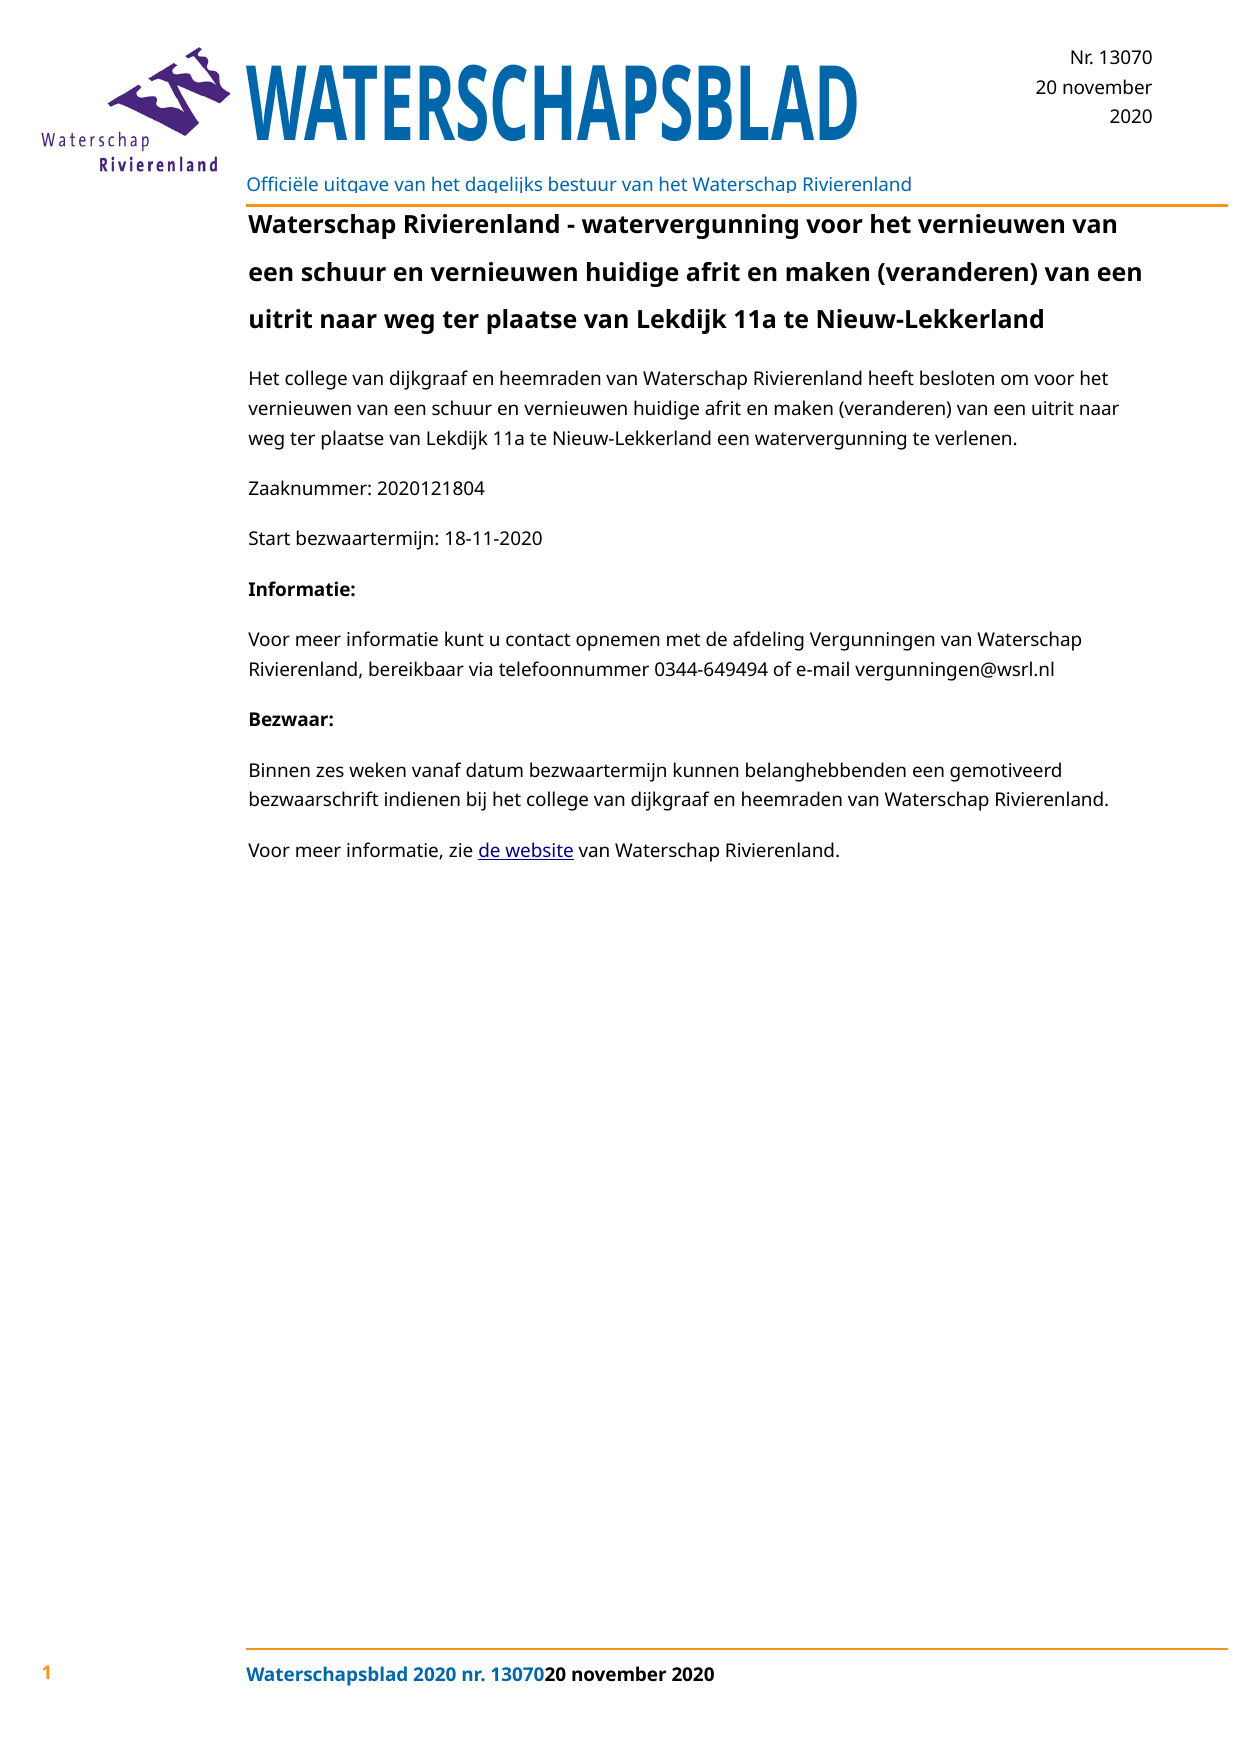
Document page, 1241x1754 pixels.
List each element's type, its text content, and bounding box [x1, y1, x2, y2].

text Voor meer informatie kunt u contact opnemen met de afdeling Vergunningen van Waterschap Rivierenland, bereikbaar via telefoonnummer 0344-649494 of e-mail vergunningen@wsrl.nl [248, 626, 1152, 682]
picture [41, 47, 231, 172]
text Binnen zes weken vanaf datum bezwaartermijn kunnen belanghebbenden een gemotiveerd bezwaarschrift indienen bij het college van dijkgraaf en heemraden van Waterschap Rivierenland. [248, 757, 1152, 812]
text Informatie: [248, 576, 1152, 602]
text Het college van dijkgraaf en heemraden van Waterschap Rivierenland heeft besloten om voor het vernieuwen van een schuur en vernieuwen huidige afrit en maken (veranderen) van een uitrit naar weg ter plaatse van Lekdijk 11a te Nieuw-Lekkerland een watervergunning te verlenen. [248, 366, 1152, 450]
text Start bezwaartermijn: 18-11-2020 [248, 526, 1152, 551]
text Zaaknummer: 2020121804 [248, 475, 1152, 501]
text Bezwaar: [248, 706, 1152, 732]
text Voor meer informatie, zie de website van Waterschap Rivierenland. [248, 837, 1152, 862]
text Waterschap Rivierenland - watervergunning voor het vernieuwen van een schuur en vernieuwen huidige afrit en maken (veranderen) van een uitrit naar weg ter plaatse van Lekdijk 11a te Nieuw-Lekkerland [248, 207, 1152, 336]
